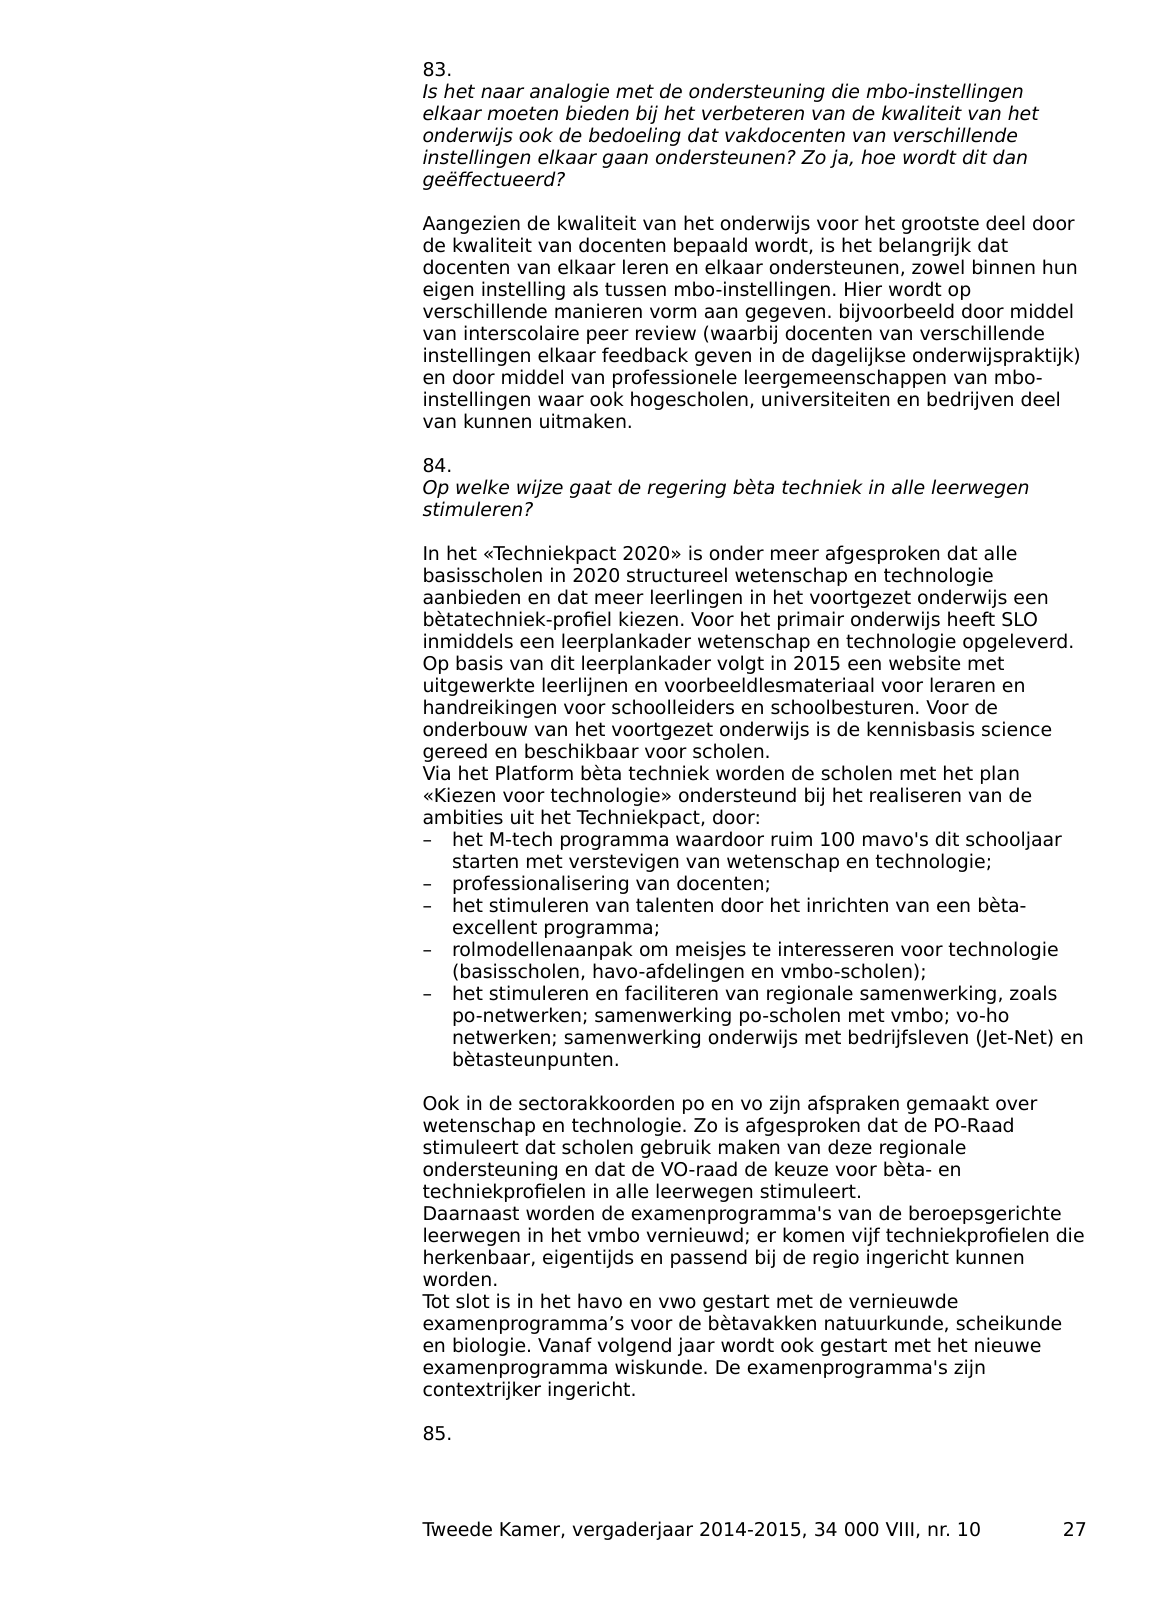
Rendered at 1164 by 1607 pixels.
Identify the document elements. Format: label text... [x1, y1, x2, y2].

text Tot slot is in het havo en vwo gestart met de vernieuwde examenprogramma’s voor de bètavakken natuurkunde, scheikunde en biologie. Vanaf volgend jaar wordt ook gestart met het nieuwe examenprogramma wiskunde. De examenprogramma's zijn contextrijker ingericht. [422, 1291, 1087, 1401]
text – professionalisering van docenten; [422, 873, 1087, 895]
text 83. [422, 59, 1087, 81]
text – het M-tech programma waardoor ruim 100 mavo's dit schooljaar starten met verstevigen van wetenschap en technologie; [422, 829, 1087, 873]
text Op welke wijze gaat de regering bèta techniek in alle leerwegen stimuleren? [422, 477, 1087, 521]
text In het «Techniekpact 2020» is onder meer afgesproken dat alle basisscholen in 2020 structureel wetenschap en technologie aanbieden en dat meer leerlingen in het voortgezet onderwijs een bètatechniek-profiel kiezen. Voor het primair onderwijs heeft SLO inmiddels een leerplankader wetenschap en technologie opgeleverd. Op basis van dit leerplankader volgt in 2015 een website met uitgewerkte leerlijnen en voorbeeldlesmateriaal voor leraren en handreikingen voor schoolleiders en schoolbesturen. Voor de onderbouw van het voortgezet onderwijs is de kennisbasis science gereed en beschikbaar voor scholen. [422, 543, 1087, 763]
text – het stimuleren en faciliteren van regionale samenwerking, zoals po-netwerken; samenwerking po-scholen met vmbo; vo-ho netwerken; samenwerking onderwijs met bedrijfsleven (Jet-Net) en bètasteunpunten. [422, 983, 1087, 1071]
text – rolmodellenaanpak om meisjes te interesseren voor technologie (basisscholen, havo-afdelingen en vmbo-scholen); [422, 939, 1087, 983]
text – het stimuleren van talenten door het inrichten van een bèta-excellent programma; [422, 895, 1087, 939]
text Daarnaast worden de examenprogramma's van de beroepsgerichte leerwegen in het vmbo vernieuwd; er komen vijf techniekprofielen die herkenbaar, eigentijds en passend bij de regio ingericht kunnen worden. [422, 1203, 1087, 1291]
text 85. [422, 1423, 1087, 1445]
text Via het Platform bèta techniek worden de scholen met het plan «Kiezen voor technologie» ondersteund bij het realiseren van de ambities uit het Techniekpact, door: [422, 763, 1087, 829]
text Aangezien de kwaliteit van het onderwijs voor het grootste deel door de kwaliteit van docenten bepaald wordt, is het belangrijk dat docenten van elkaar leren en elkaar ondersteunen, zowel binnen hun eigen instelling als tussen mbo-instellingen. Hier wordt op verschillende manieren vorm aan gegeven. bijvoorbeeld door middel van interscolaire peer review (waarbij docenten van verschillende instellingen elkaar feedback geven in de dagelijkse onderwijspraktijk) en door middel van professionele leergemeenschappen van mbo-instellingen waar ook hogescholen, universiteiten en bedrijven deel van kunnen uitmaken. [422, 213, 1087, 433]
text Ook in de sectorakkoorden po en vo zijn afspraken gemaakt over wetenschap en technologie. Zo is afgesproken dat de PO-Raad stimuleert dat scholen gebruik maken van deze regionale ondersteuning en dat de VO-raad de keuze voor bèta- en techniekprofielen in alle leerwegen stimuleert. [422, 1093, 1087, 1203]
text Is het naar analogie met de ondersteuning die mbo-instellingen elkaar moeten bieden bij het verbeteren van de kwaliteit van het onderwijs ook de bedoeling dat vakdocenten van verschillende instellingen elkaar gaan ondersteunen? Zo ja, hoe wordt dit dan geëffectueerd? [422, 81, 1087, 191]
text 84. [422, 455, 1087, 477]
